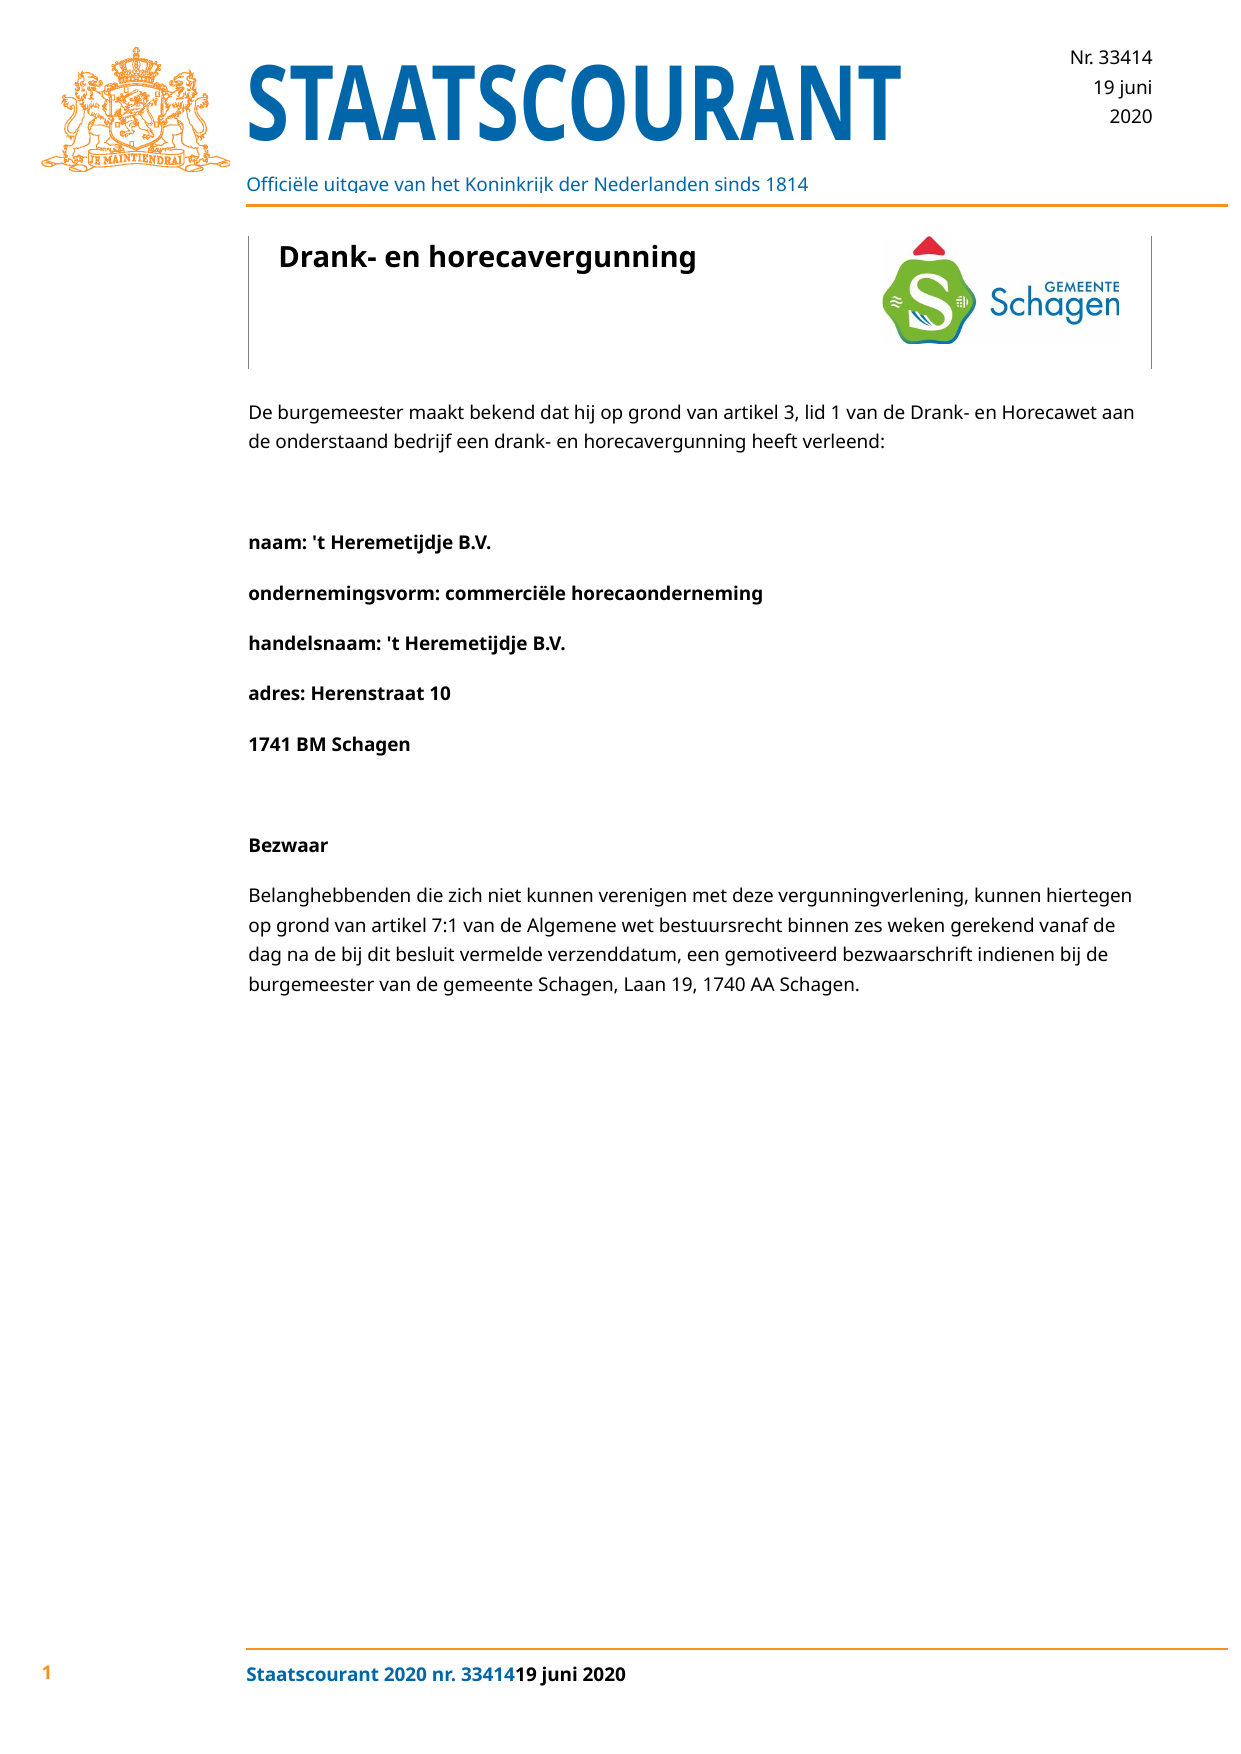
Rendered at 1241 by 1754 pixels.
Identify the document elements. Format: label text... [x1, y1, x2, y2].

text handelsnaam: 't Heremetijdje B.V. [248, 630, 1152, 656]
text De burgemeester maakt bekend dat hij op grond van artikel 3, lid 1 van de Drank- en Horecawet aan de onderstaand bedrijf een drank- en horecavergunning heeft verleend: [248, 399, 1152, 454]
text Bezwaar [248, 832, 1152, 858]
table_header Drank- en horecavergunning [249, 236, 850, 369]
picture [41, 47, 231, 172]
table_header [850, 236, 1151, 369]
text Belanghebbenden die zich niet kunnen verenigen met deze vergunningverlening, kunnen hiertegen op grond van artikel 7:1 van de Algemene wet bestuursrecht binnen zes weken gerekend vanaf de dag na de bij dit besluit vermelde verzenddatum, een gemotiveerd bezwaarschrift indienen bij de burgemeester van de gemeente Schagen, Laan 19, 1740 AA Schagen. [248, 882, 1152, 997]
text adres: Herenstraat 10 [248, 681, 1152, 706]
text ondernemingsvorm: commerciële horecaonderneming [248, 580, 1152, 606]
text 1741 BM Schagen [248, 731, 1152, 757]
picture [882, 236, 1119, 344]
text naam: 't Heremetijdje B.V. [248, 529, 1152, 555]
